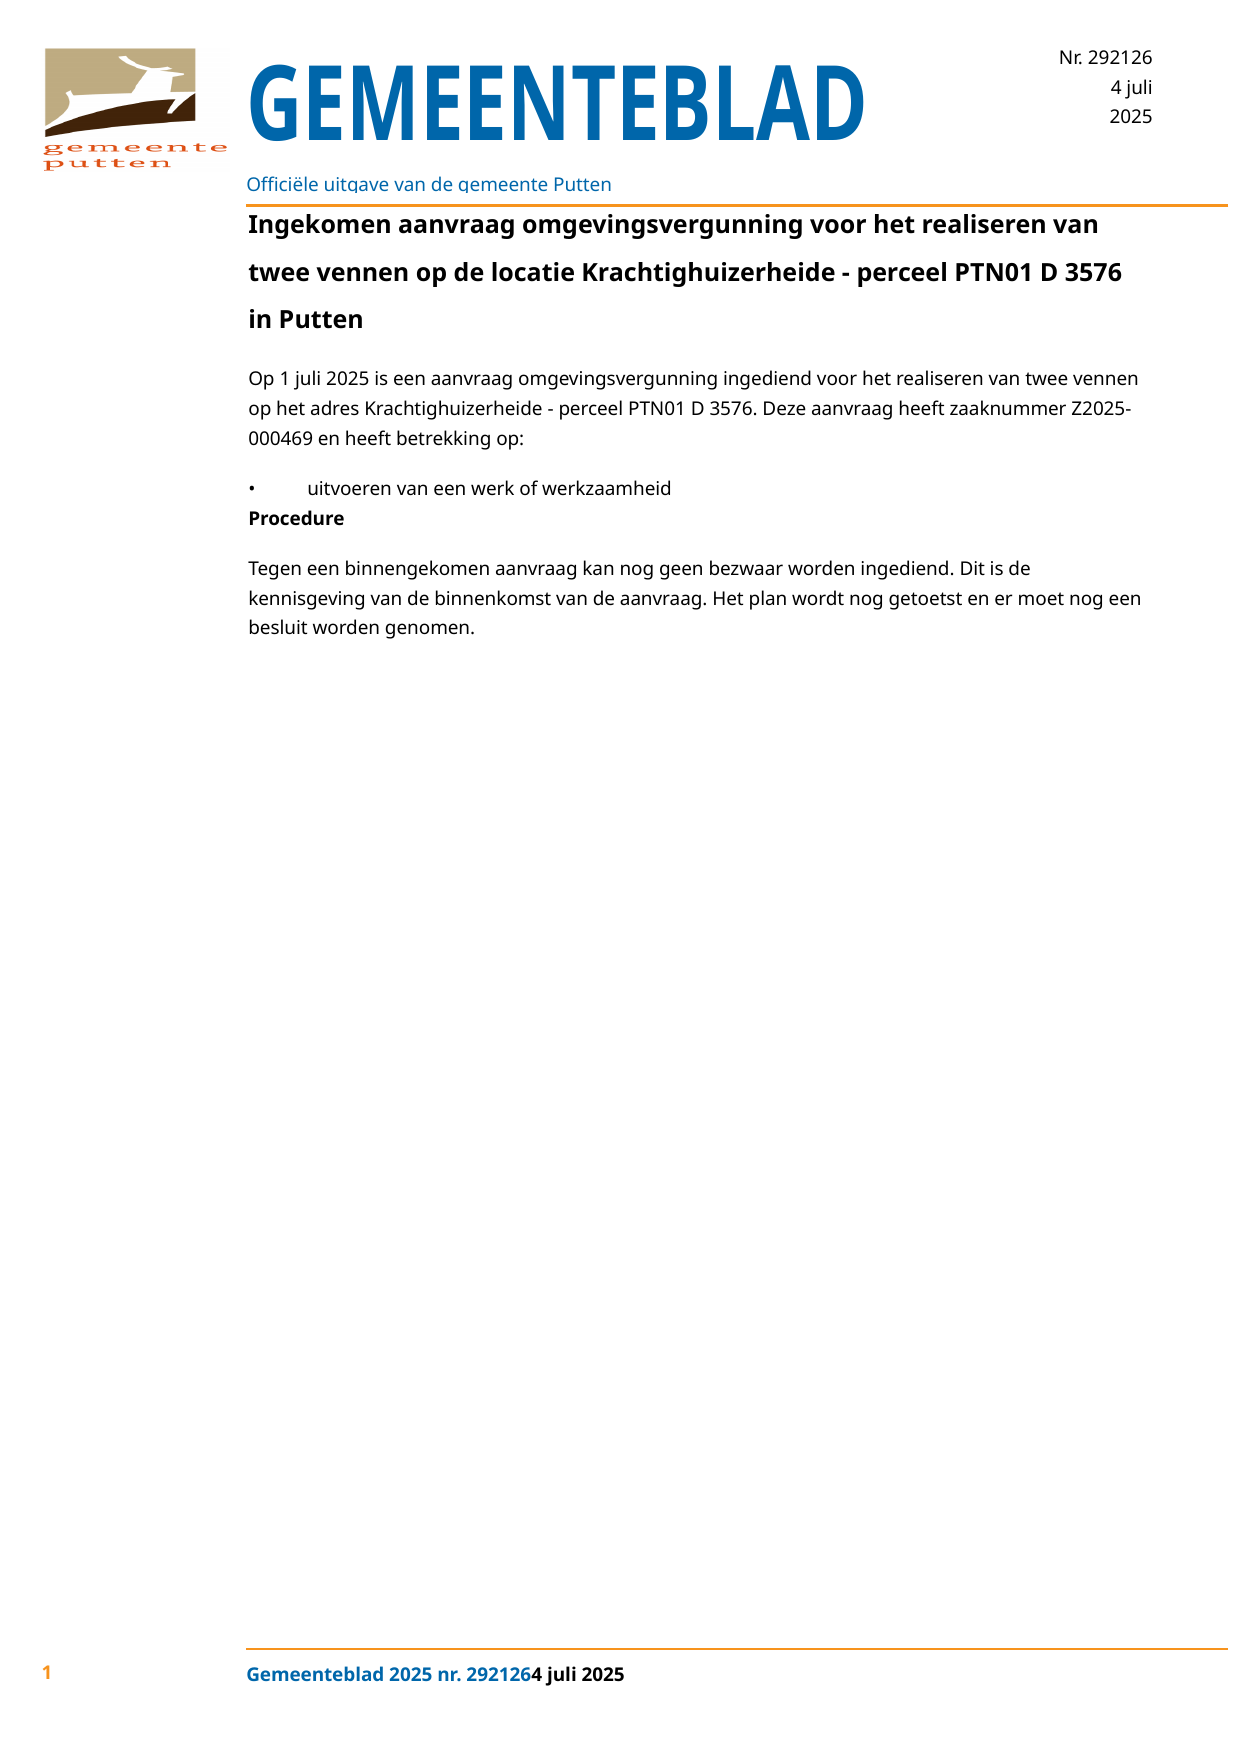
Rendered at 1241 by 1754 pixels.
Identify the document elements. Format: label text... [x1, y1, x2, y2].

text Procedure [248, 505, 1152, 530]
text Tegen een binnengekomen aanvraag kan nog geen bezwaar worden ingediend. Dit is de kennisgeving van de binnenkomst van de aanvraag. Het plan wordt nog getoetst en er moet nog een besluit worden genomen. [248, 555, 1152, 640]
list uitvoeren van een werk of werkzaamheid [248, 475, 1152, 501]
text Ingekomen aanvraag omgevingsvergunning voor het realiseren van twee vennen op de locatie Krachtighuizerheide - perceel PTN01 D 3576 in Putten [248, 207, 1152, 336]
text Op 1 juli 2025 is een aanvraag omgevingsvergunning ingediend voor het realiseren van twee vennen op het adres Krachtighuizerheide - perceel PTN01 D 3576. Deze aanvraag heeft zaaknummer Z2025-000469 en heeft betrekking op: [248, 366, 1152, 450]
picture [41, 47, 231, 172]
